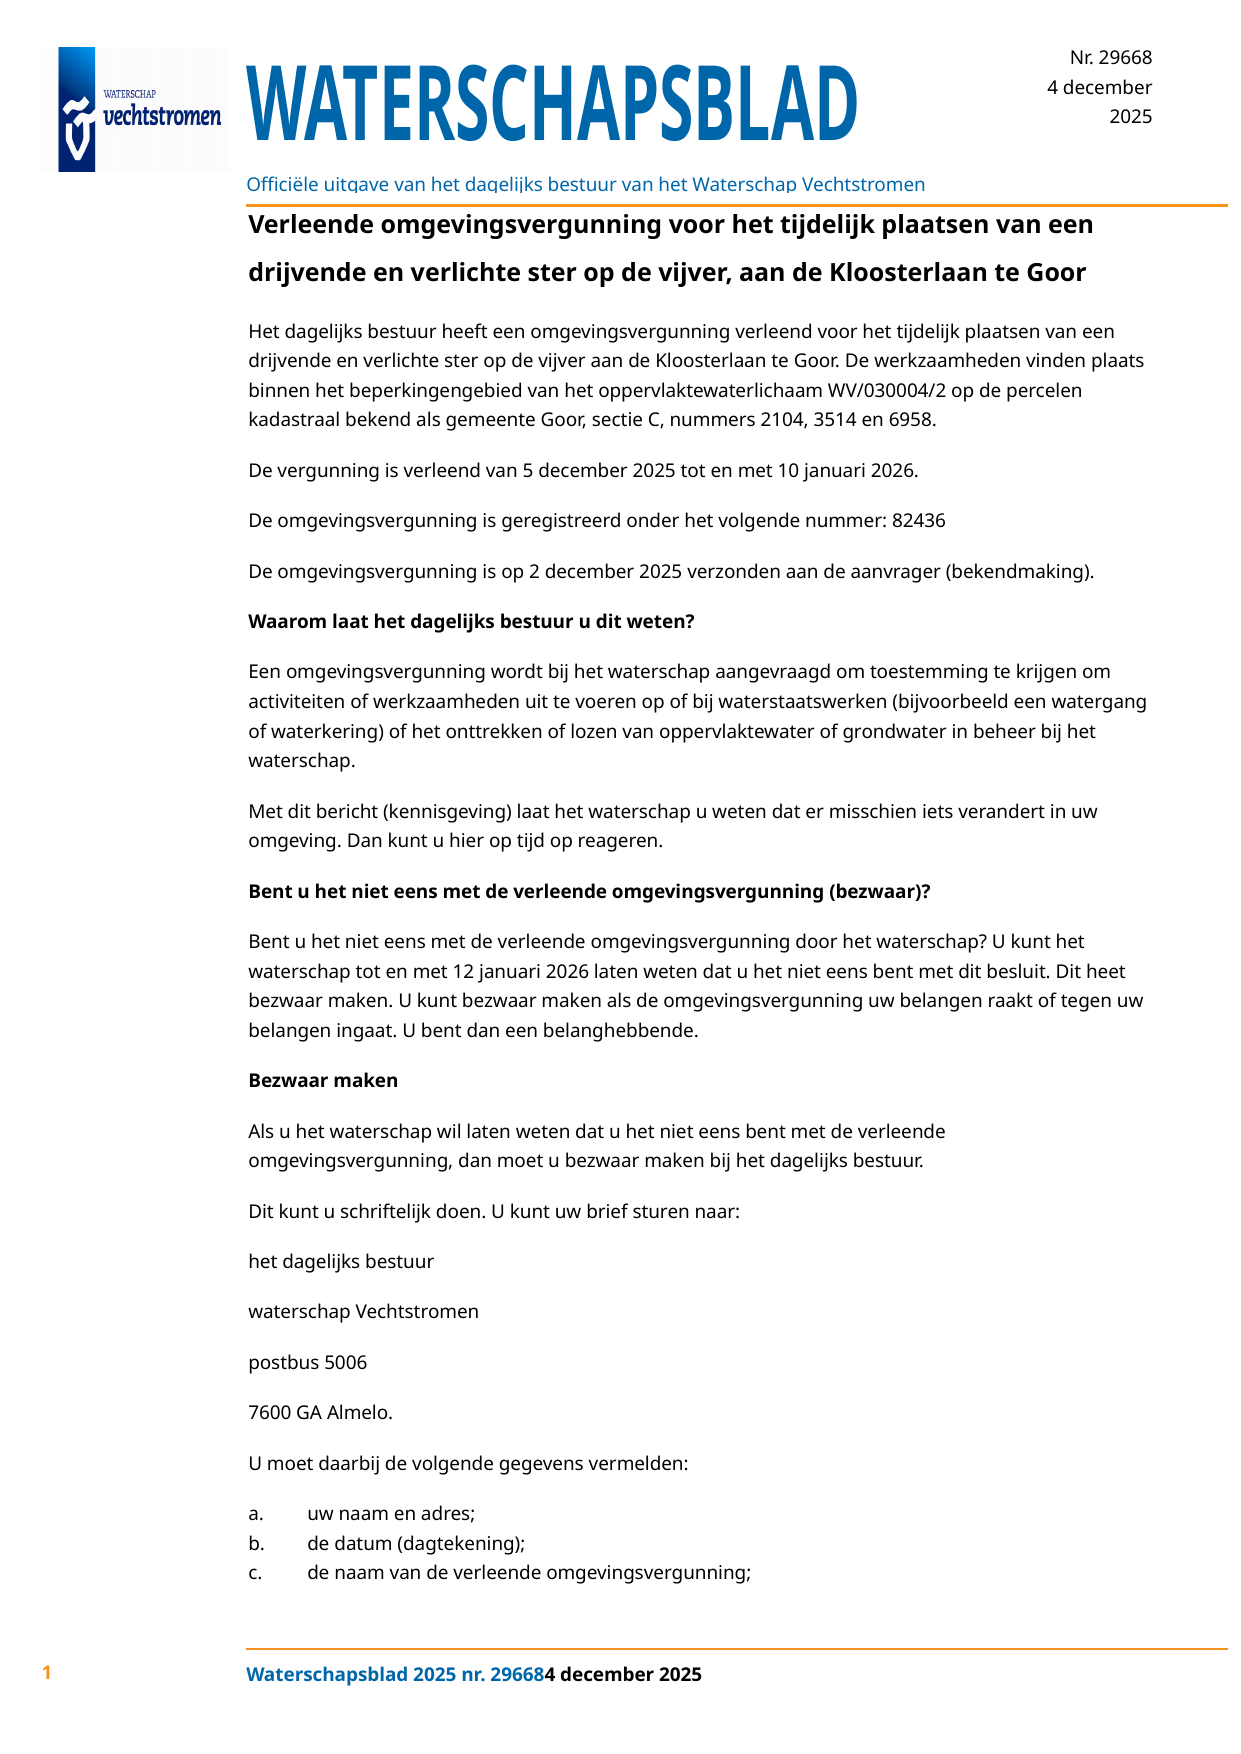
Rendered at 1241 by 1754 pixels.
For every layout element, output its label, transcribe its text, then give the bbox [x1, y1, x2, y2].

text Bezwaar maken [248, 1067, 1152, 1093]
text Waarom laat het dagelijks bestuur u dit weten? [248, 608, 1152, 634]
picture [41, 47, 231, 172]
text Bent u het niet eens met de verleende omgevingsvergunning door het waterschap? U kunt het waterschap tot en met 12 januari 2026 laten weten dat u het niet eens bent met dit besluit. Dit heet bezwaar maken. U kunt bezwaar maken als de omgevingsvergunning uw belangen raakt of tegen uw belangen ingaat. U bent dan een belanghebbende. [248, 928, 1152, 1043]
text De vergunning is verleend van 5 december 2025 tot en met 10 januari 2026. [248, 457, 1152, 483]
text Dit kunt u schriftelijk doen. U kunt uw brief sturen naar: [248, 1198, 1152, 1224]
text Verleende omgevingsvergunning voor het tijdelijk plaatsen van een drijvende en verlichte ster op de vijver, aan de Kloosterlaan te Goor [248, 207, 1152, 288]
text De omgevingsvergunning is geregistreerd onder het volgende nummer: 82436 [248, 507, 1152, 533]
list de datum (dagtekening); [248, 1530, 1152, 1556]
list uw naam en adres; [248, 1500, 1152, 1526]
text Het dagelijks bestuur heeft een omgevingsvergunning verleend voor het tijdelijk plaatsen van een drijvende en verlichte ster op de vijver aan de Kloosterlaan te Goor. De werkzaamheden vinden plaats binnen het beperkingengebied van het oppervlaktewaterlichaam WV/030004/2 op de percelen kadastraal bekend als gemeente Goor, sectie C, nummers 2104, 3514 en 6958. [248, 318, 1152, 432]
text Met dit bericht (kennisgeving) laat het waterschap u weten dat er misschien iets verandert in uw omgeving. Dan kunt u hier op tijd op reageren. [248, 798, 1152, 853]
text het dagelijks bestuur [248, 1248, 1152, 1274]
text waterschap Vechtstromen [248, 1299, 1152, 1324]
text De omgevingsvergunning is op 2 december 2025 verzonden aan de aanvrager (bekendmaking). [248, 558, 1152, 584]
text U moet daarbij de volgende gegevens vermelden: [248, 1450, 1152, 1476]
list de naam van de verleende omgevingsvergunning; [248, 1559, 1152, 1585]
text Als u het waterschap wil laten weten dat u het niet eens bent met de verleende omgevingsvergunning, dan moet u bezwaar maken bij het dagelijks bestuur. [248, 1118, 1152, 1173]
text Een omgevingsvergunning wordt bij het waterschap aangevraagd om toestemming te krijgen om activiteiten of werkzaamheden uit te voeren op of bij waterstaatswerken (bijvoorbeeld een watergang of waterkering) of het onttrekken of lozen van oppervlaktewater of grondwater in beheer bij het waterschap. [248, 659, 1152, 773]
text postbus 5006 [248, 1349, 1152, 1375]
text Bent u het niet eens met de verleende omgevingsvergunning (bezwaar)? [248, 878, 1152, 904]
text 7600 GA Almelo. [248, 1399, 1152, 1425]
